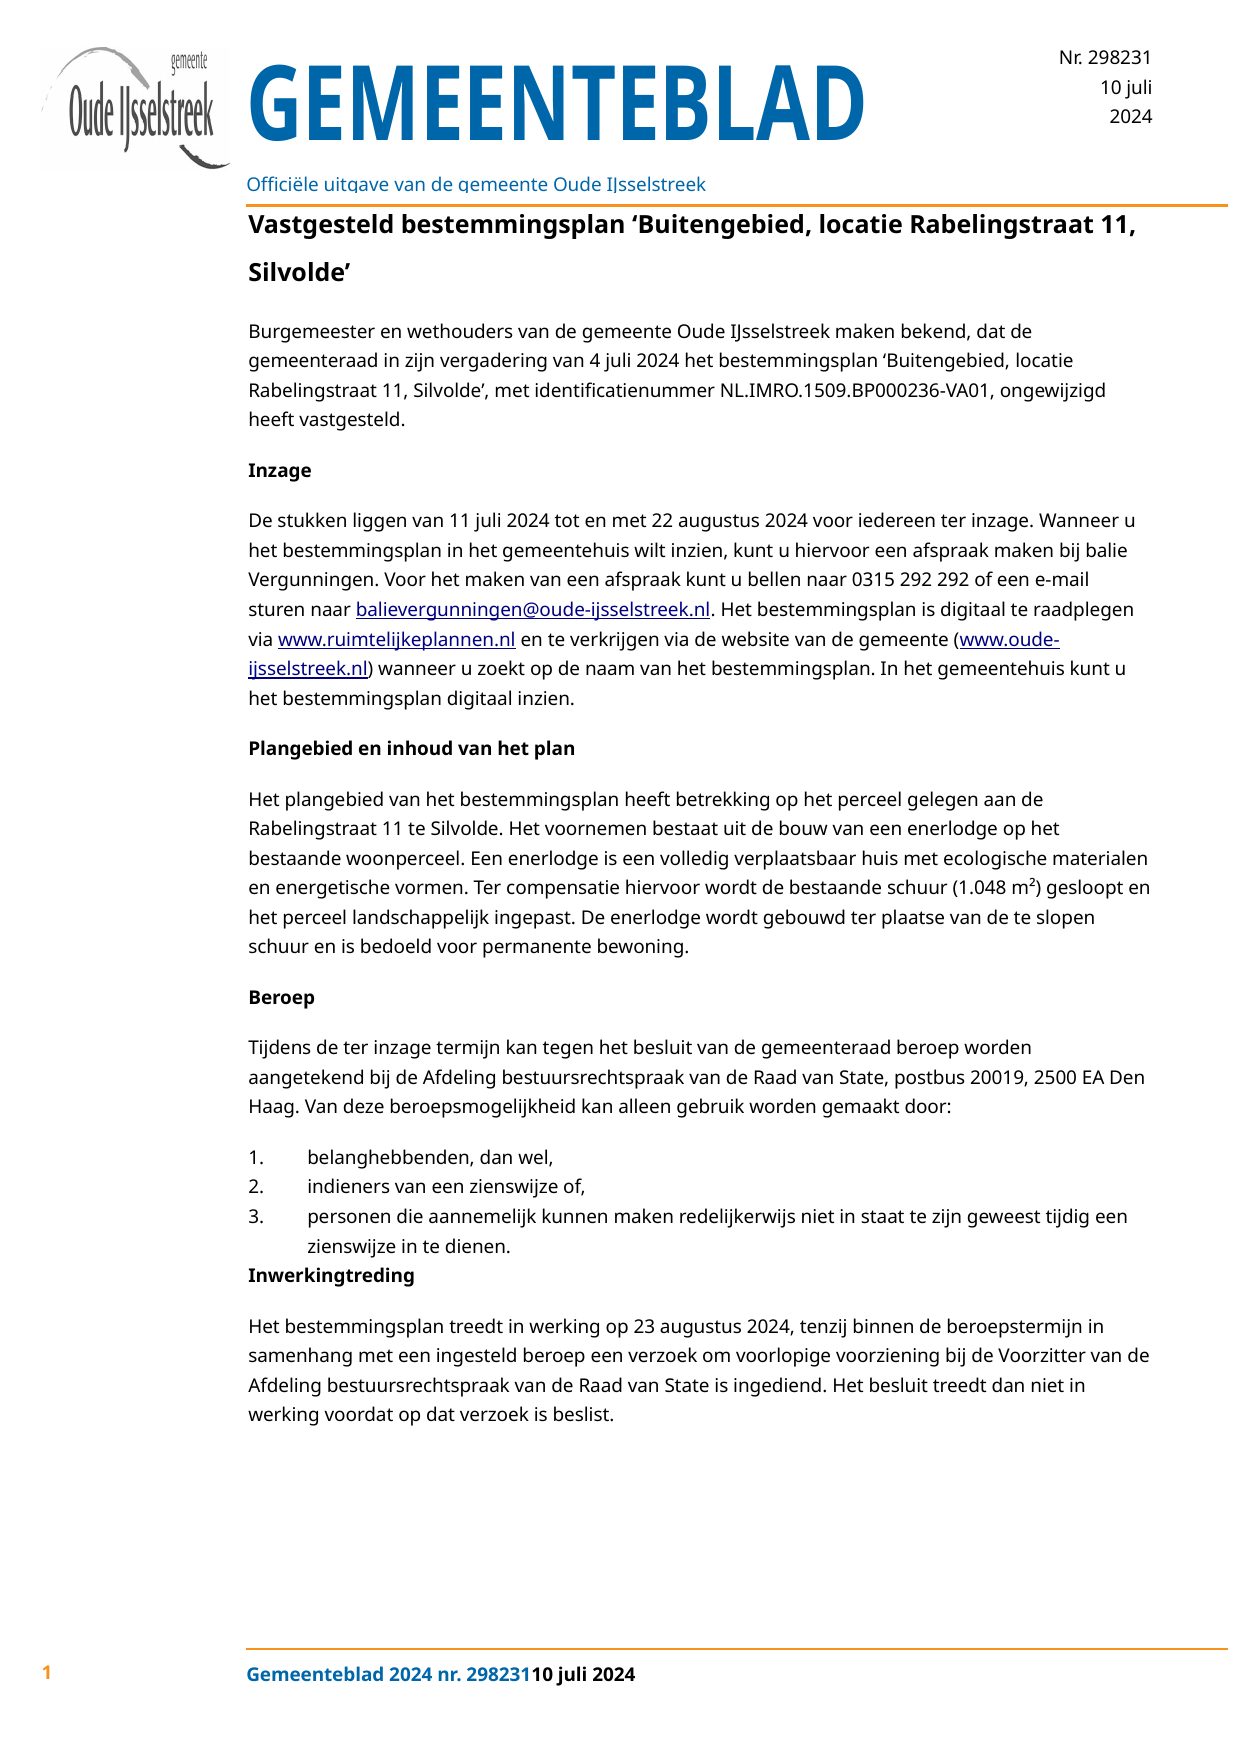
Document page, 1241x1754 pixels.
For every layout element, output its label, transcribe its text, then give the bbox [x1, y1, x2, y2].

text Het plangebied van het bestemmingsplan heeft betrekking op het perceel gelegen aan de Rabelingstraat 11 te Silvolde. Het voornemen bestaat uit de bouw van een enerlodge op het bestaande woonperceel. Een enerlodge is een volledig verplaatsbaar huis met ecologische materialen en energetische vormen. Ter compensatie hiervoor wordt de bestaande schuur (1.048 m²) gesloopt en het perceel landschappelijk ingepast. De enerlodge wordt gebouwd ter plaatse van de te slopen schuur en is bedoeld voor permanente bewoning. [248, 786, 1152, 959]
text Inwerkingtreding [248, 1262, 1152, 1288]
text Burgemeester en wethouders van de gemeente Oude IJsselstreek maken bekend, dat de gemeenteraad in zijn vergadering van 4 juli 2024 het bestemmingsplan ‘Buitengebied, locatie Rabelingstraat 11, Silvolde’, met identificatienummer NL.IMRO.1509.BP000236-VA01, ongewijzigd heeft vastgesteld. [248, 318, 1152, 432]
text Tijdens de ter inzage termijn kan tegen het besluit van de gemeenteraad beroep worden aangetekend bij de Afdeling bestuursrechtspraak van de Raad van State, postbus 20019, 2500 EA Den Haag. Van deze beroepsmogelijkheid kan alleen gebruik worden gemaakt door: [248, 1034, 1152, 1119]
text Beroep [248, 984, 1152, 1010]
text Plangebied en inhoud van het plan [248, 735, 1152, 761]
list belanghebbenden, dan wel, [248, 1144, 1152, 1170]
picture [41, 47, 231, 172]
list personen die aannemelijk kunnen maken redelijkerwijs niet in staat te zijn geweest tijdig een zienswijze in te dienen. [248, 1203, 1152, 1259]
text Vastgesteld bestemmingsplan ‘Buitengebied, locatie Rabelingstraat 11, Silvolde’ [248, 207, 1152, 288]
text Het bestemmingsplan treedt in werking op 23 augustus 2024, tenzij binnen de beroepstermijn in samenhang met een ingesteld beroep een verzoek om voorlopige voorziening bij de Voorzitter van de Afdeling bestuursrechtspraak van de Raad van State is ingediend. Het besluit treedt dan niet in werking voordat op dat verzoek is beslist. [248, 1313, 1152, 1427]
text Inzage [248, 457, 1152, 483]
list indieners van een zienswijze of, [248, 1174, 1152, 1199]
text De stukken liggen van 11 juli 2024 tot en met 22 augustus 2024 voor iedereen ter inzage. Wanneer u het bestemmingsplan in het gemeentehuis wilt inzien, kunt u hiervoor een afspraak maken bij balie Vergunningen. Voor het maken van een afspraak kunt u bellen naar 0315 292 292 of een e-mail sturen naar balievergunningen@oude-ijsselstreek.nl. Het bestemmingsplan is digitaal te raadplegen via www.ruimtelijkeplannen.nl en te verkrijgen via de website van de gemeente (www.oude-ijsselstreek.nl) wanneer u zoekt op de naam van het bestemmingsplan. In het gemeentehuis kunt u het bestemmingsplan digitaal inzien. [248, 507, 1152, 711]
